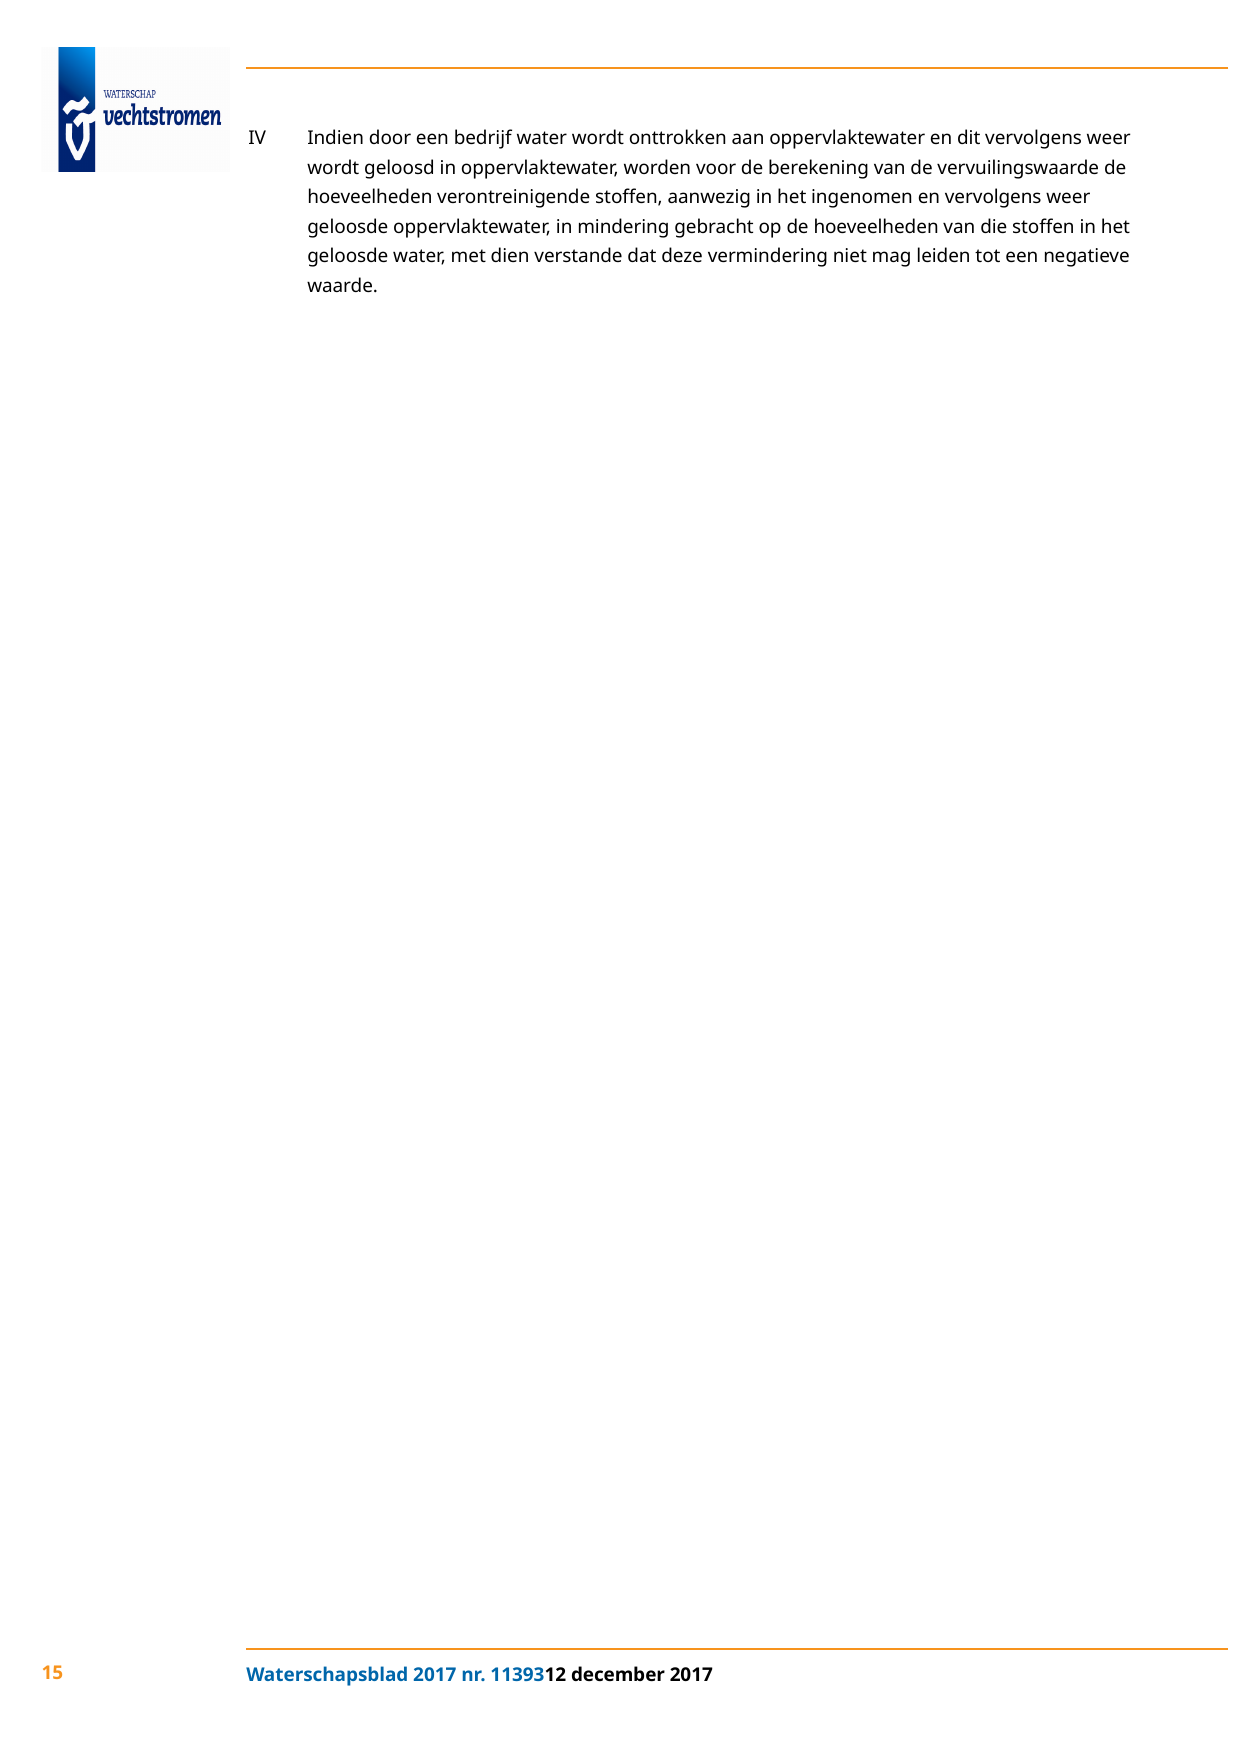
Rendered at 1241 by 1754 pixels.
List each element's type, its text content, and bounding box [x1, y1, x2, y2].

picture [41, 47, 231, 172]
list Indien door een bedrijf water wordt onttrokken aan oppervlaktewater en dit vervolgens weer wordt geloosd in oppervlaktewater, worden voor de berekening van de vervuilingswaarde de hoeveelheden verontreinigende stoffen, aanwezig in het ingenomen en vervolgens weer geloosde oppervlaktewater, in mindering gebracht op de hoeveelheden van die stoffen in het geloosde water, met dien verstande dat deze vermindering niet mag leiden tot een negatieve waarde. [248, 124, 1152, 298]
